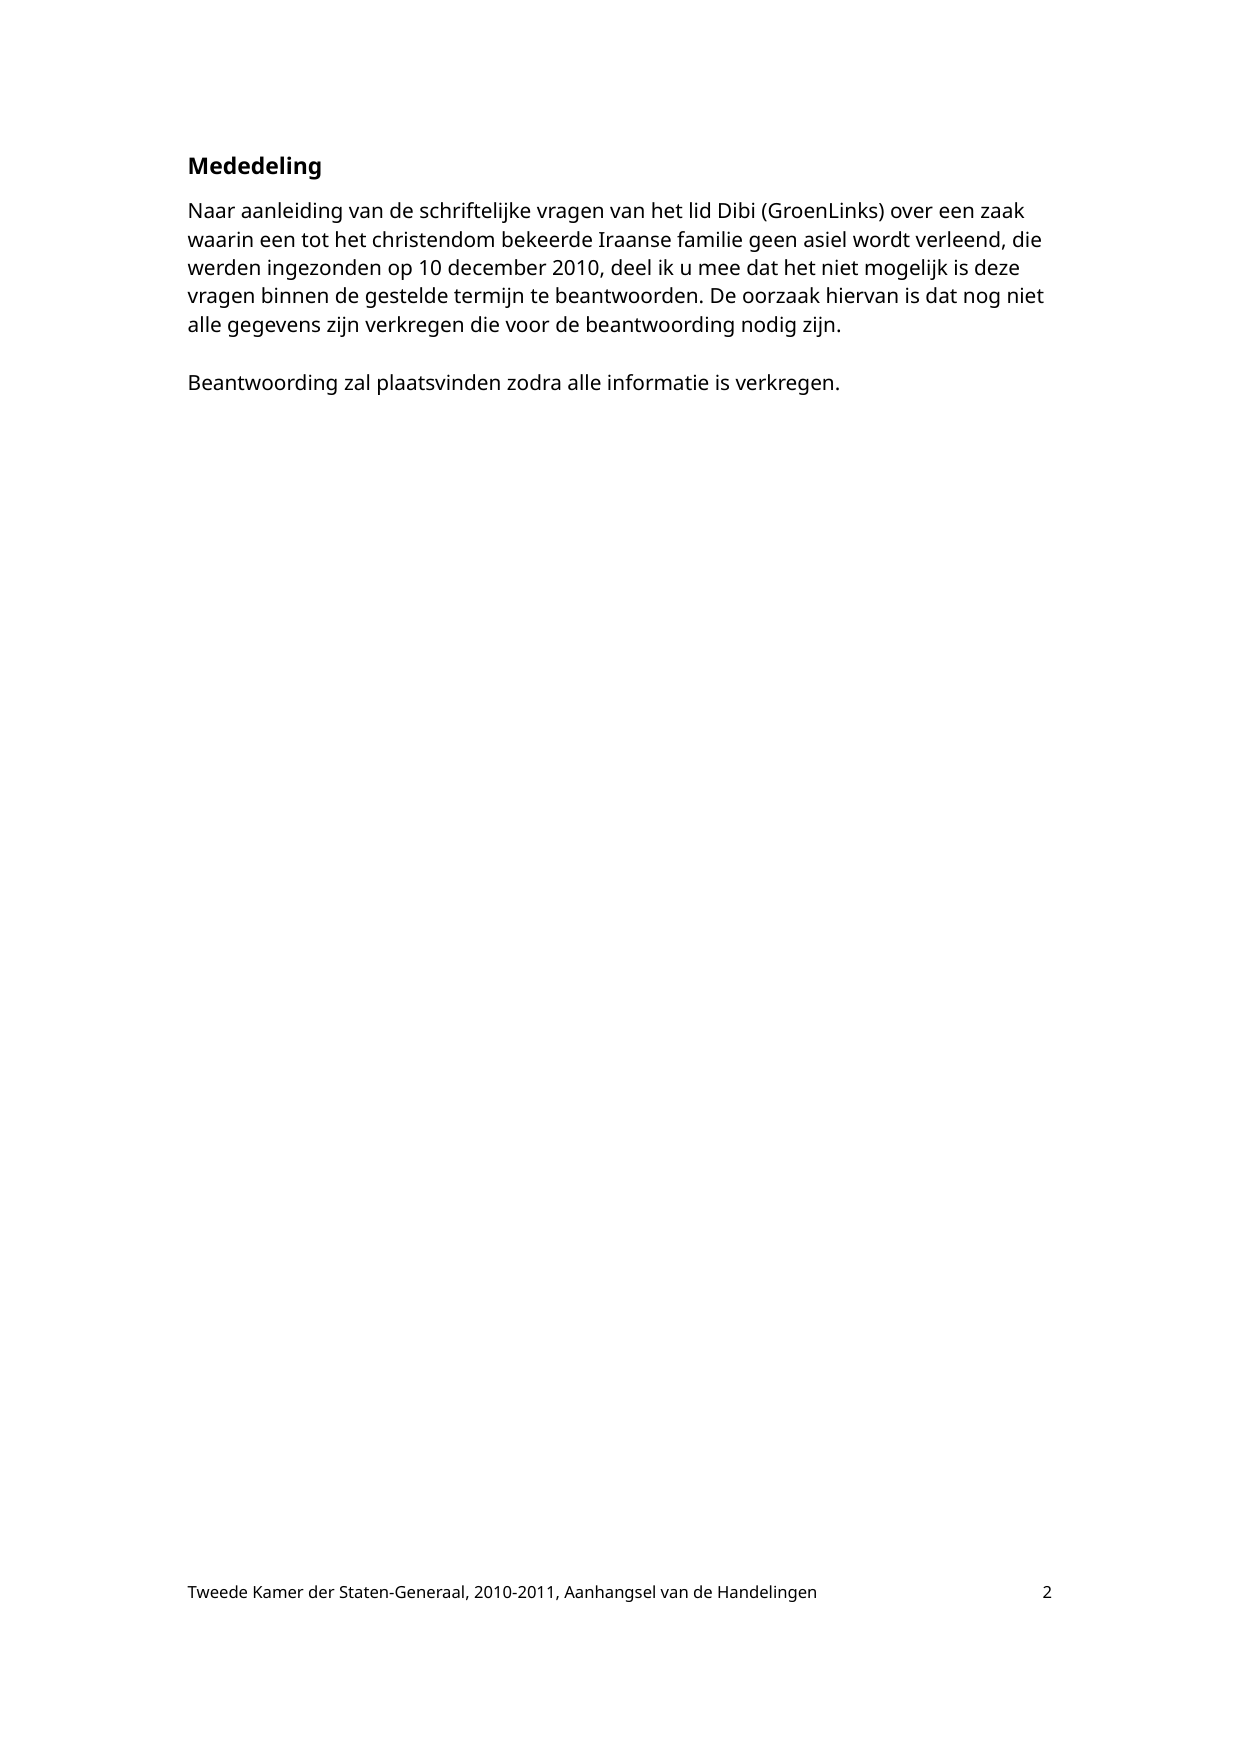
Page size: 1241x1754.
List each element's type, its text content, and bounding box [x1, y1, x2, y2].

text Beantwoording zal plaatsvinden zodra alle informatie is verkregen. [187, 368, 1053, 397]
subtitle Mededeling [187, 150, 1053, 181]
text Naar aanleiding van de schriftelijke vragen van het lid Dibi (GroenLinks) over een zaak waarin een tot het christendom bekeerde Iraanse familie geen asiel wordt verleend, die werden ingezonden op 10 december 2010, deel ik u mee dat het niet mogelijk is deze vragen binnen de gestelde termijn te beantwoorden. De oorzaak hiervan is dat nog niet alle gegevens zijn verkregen die voor de beantwoording nodig zijn. [187, 196, 1053, 338]
